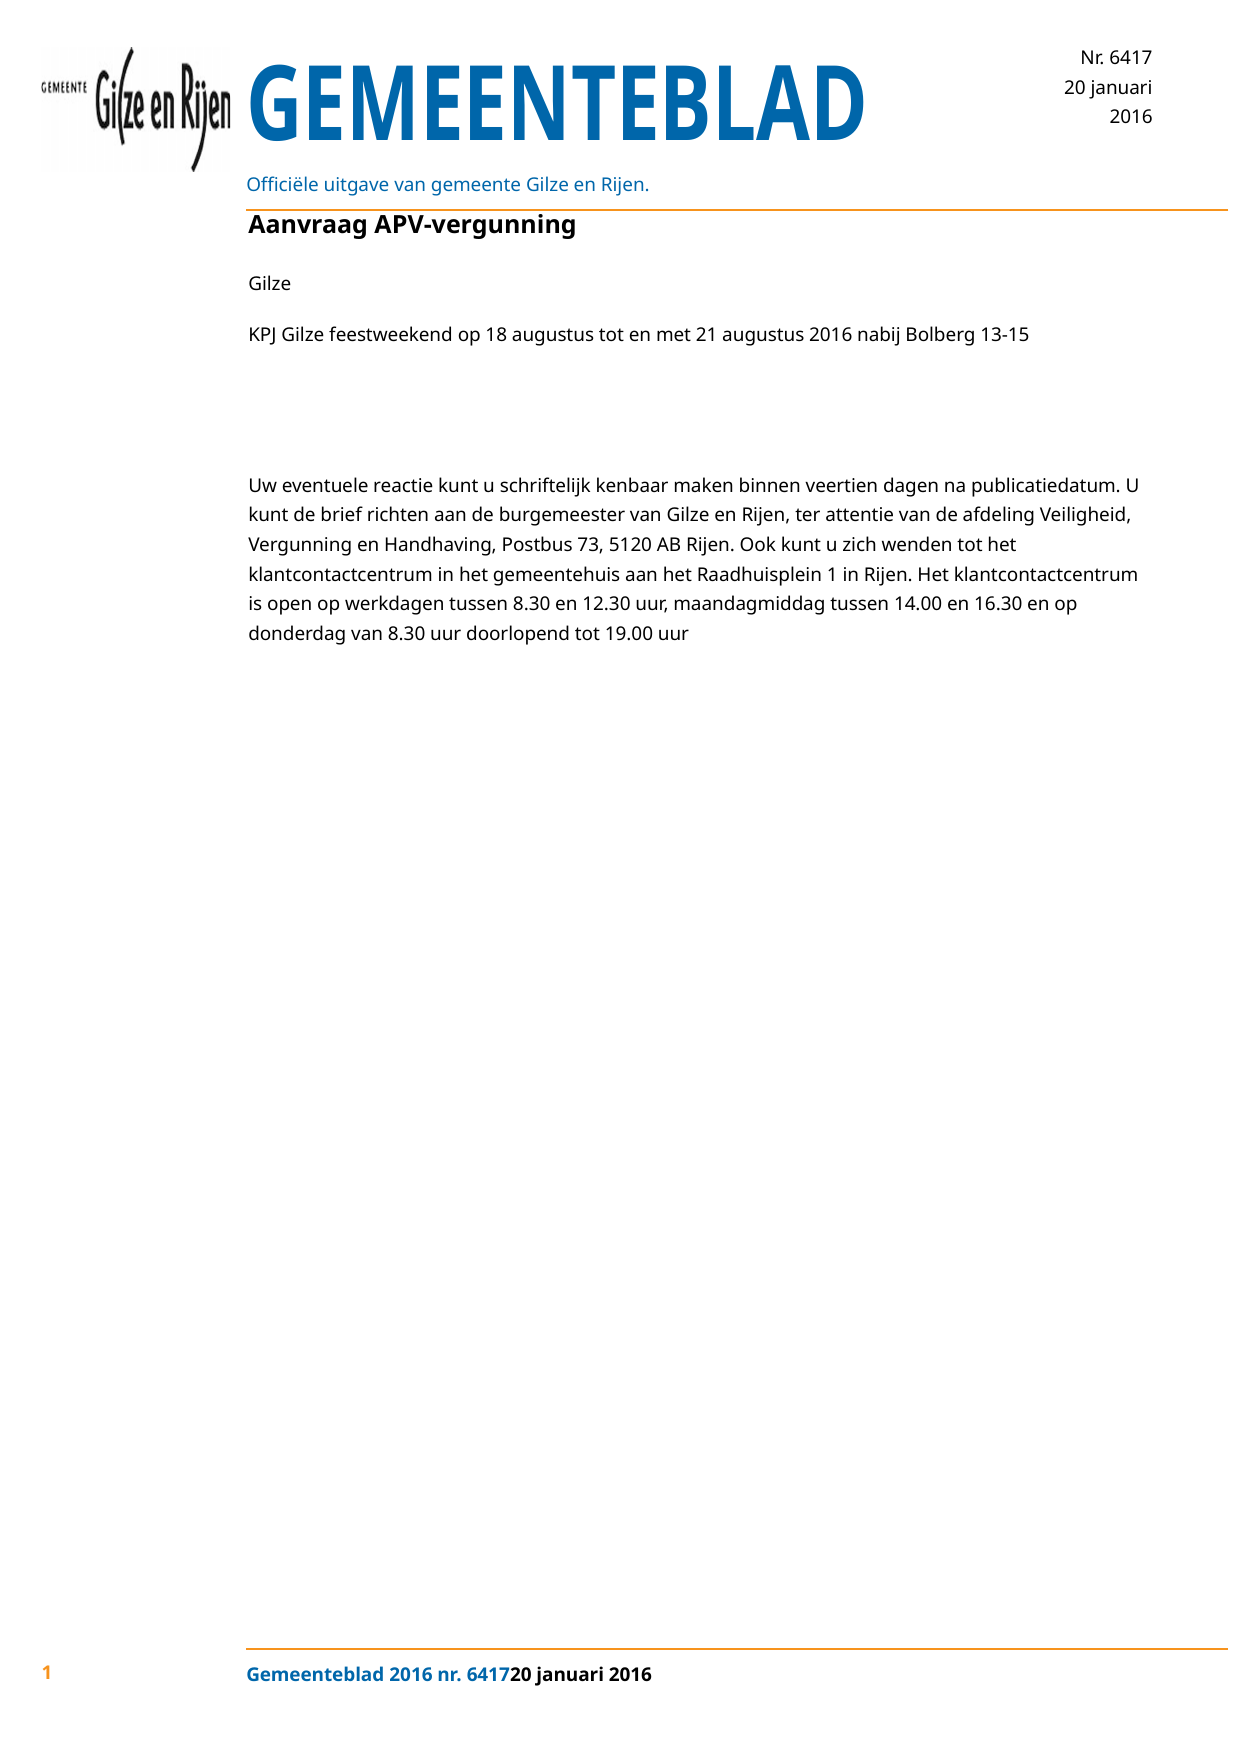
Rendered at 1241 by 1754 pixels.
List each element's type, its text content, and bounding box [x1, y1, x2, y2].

picture [41, 47, 231, 172]
text KPJ Gilze feestweekend op 18 augustus tot en met 21 augustus 2016 nabij Bolberg 13-15 [248, 321, 1152, 346]
text Gilze [248, 270, 1152, 296]
text Aanvraag APV-vergunning [248, 211, 1152, 241]
text Uw eventuele reactie kunt u schriftelijk kenbaar maken binnen veertien dagen na publicatiedatum. U kunt de brief richten aan de burgemeester van Gilze en Rijen, ter attentie van de afdeling Veiligheid, Vergunning en Handhaving, Postbus 73, 5120 AB Rijen. Ook kunt u zich wenden tot het klantcontactcentrum in het gemeentehuis aan het Raadhuisplein 1 in Rijen. Het klantcontactcentrum is open op werkdagen tussen 8.30 en 12.30 uur, maandagmiddag tussen 14.00 en 16.30 en op donderdag van 8.30 uur doorlopend tot 19.00 uur [248, 472, 1152, 646]
